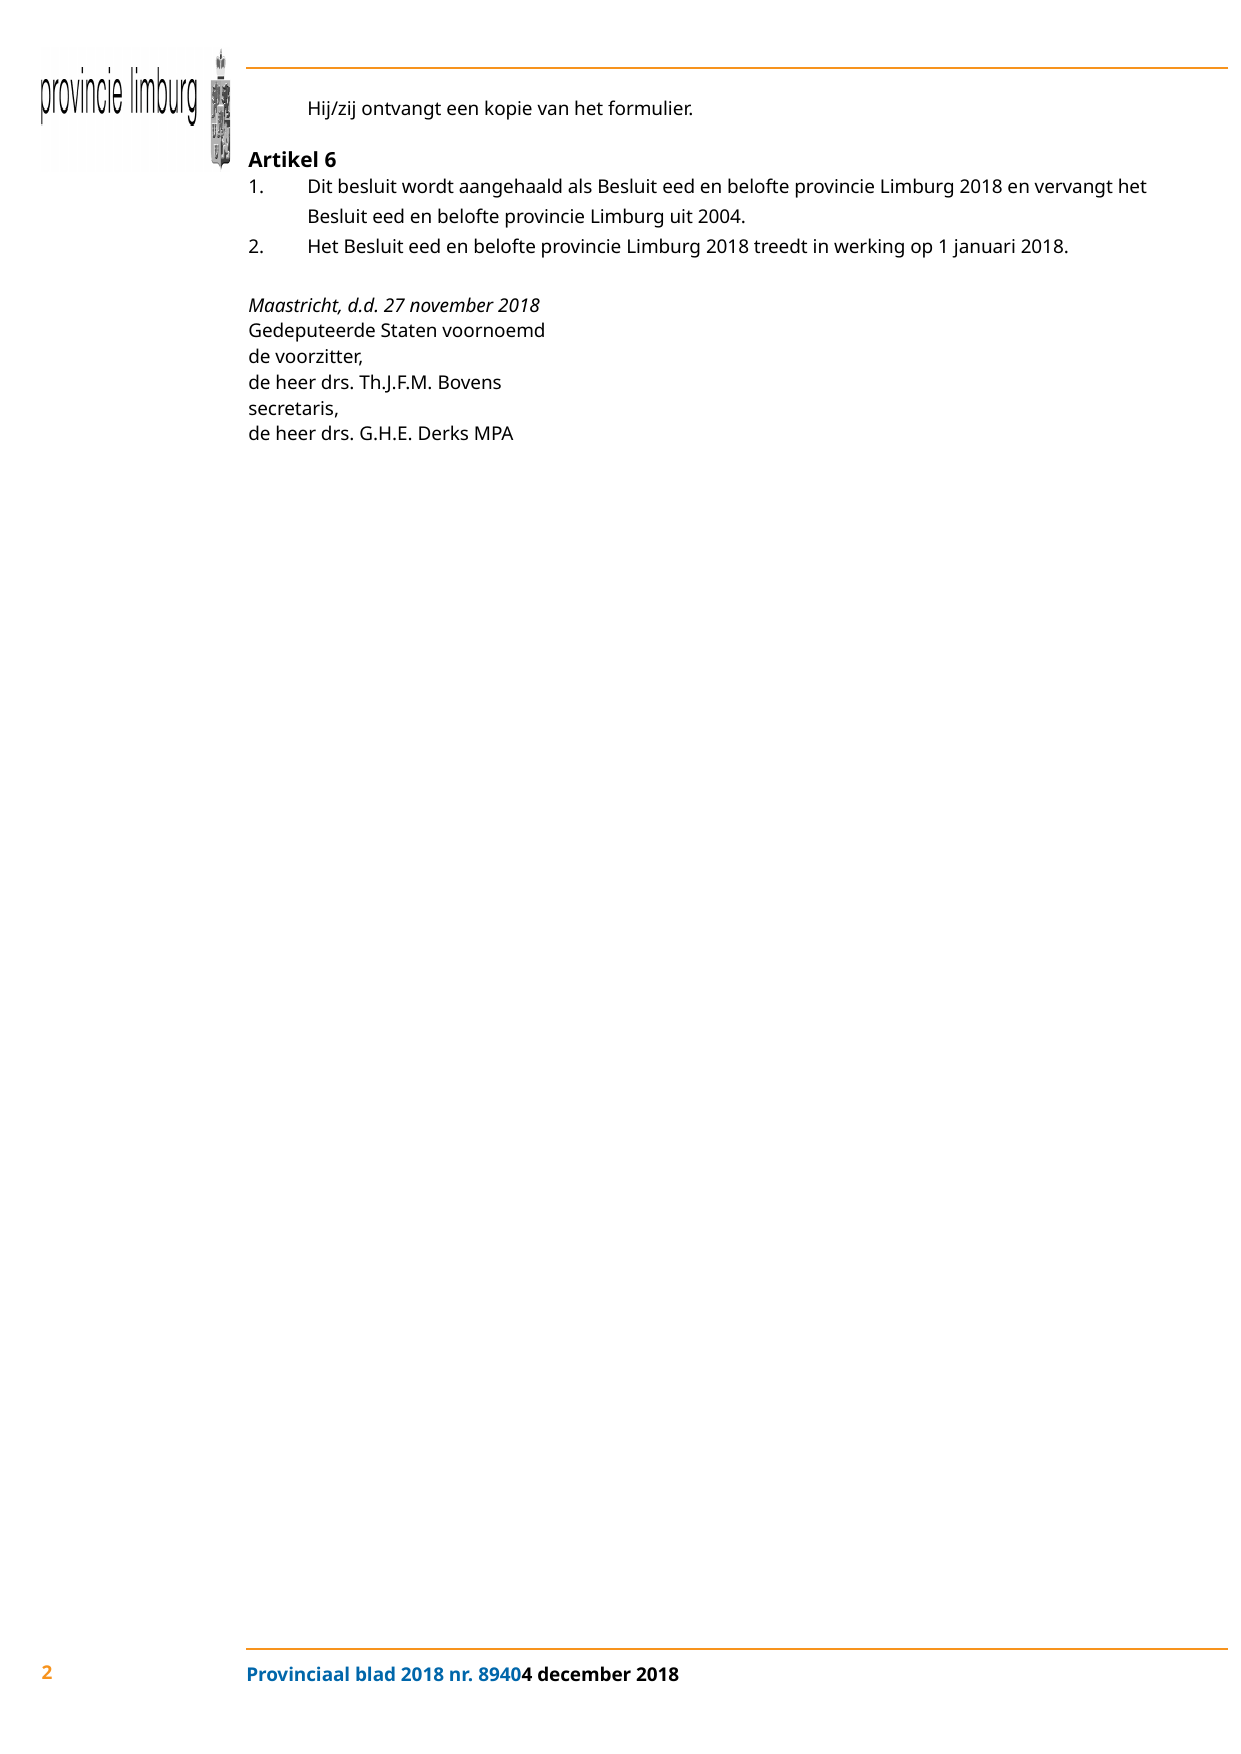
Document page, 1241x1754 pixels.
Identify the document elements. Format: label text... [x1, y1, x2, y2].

list Dit besluit wordt aangehaald als Besluit eed en belofte provincie Limburg 2018 en vervangt het Besluit eed en belofte provincie Limburg uit 2004. [248, 174, 1152, 229]
picture [41, 47, 231, 172]
text Maastricht, d.d. 27 november 2018 [248, 292, 1152, 318]
text de heer drs. Th.J.F.M. Bovens [248, 369, 1152, 395]
text Gedeputeerde Staten voornoemd [248, 318, 1152, 343]
text de heer drs. G.H.E. Derks MPA [248, 421, 1152, 446]
text de voorzitter, [248, 343, 1152, 369]
list Hij/zij ontvangt een kopie van het formulier. [248, 95, 1152, 121]
text secretaris, [248, 395, 1152, 421]
text Artikel 6 [248, 145, 1152, 174]
list Het Besluit eed en belofte provincie Limburg 2018 treedt in werking op 1 januari 2018. [248, 233, 1152, 258]
